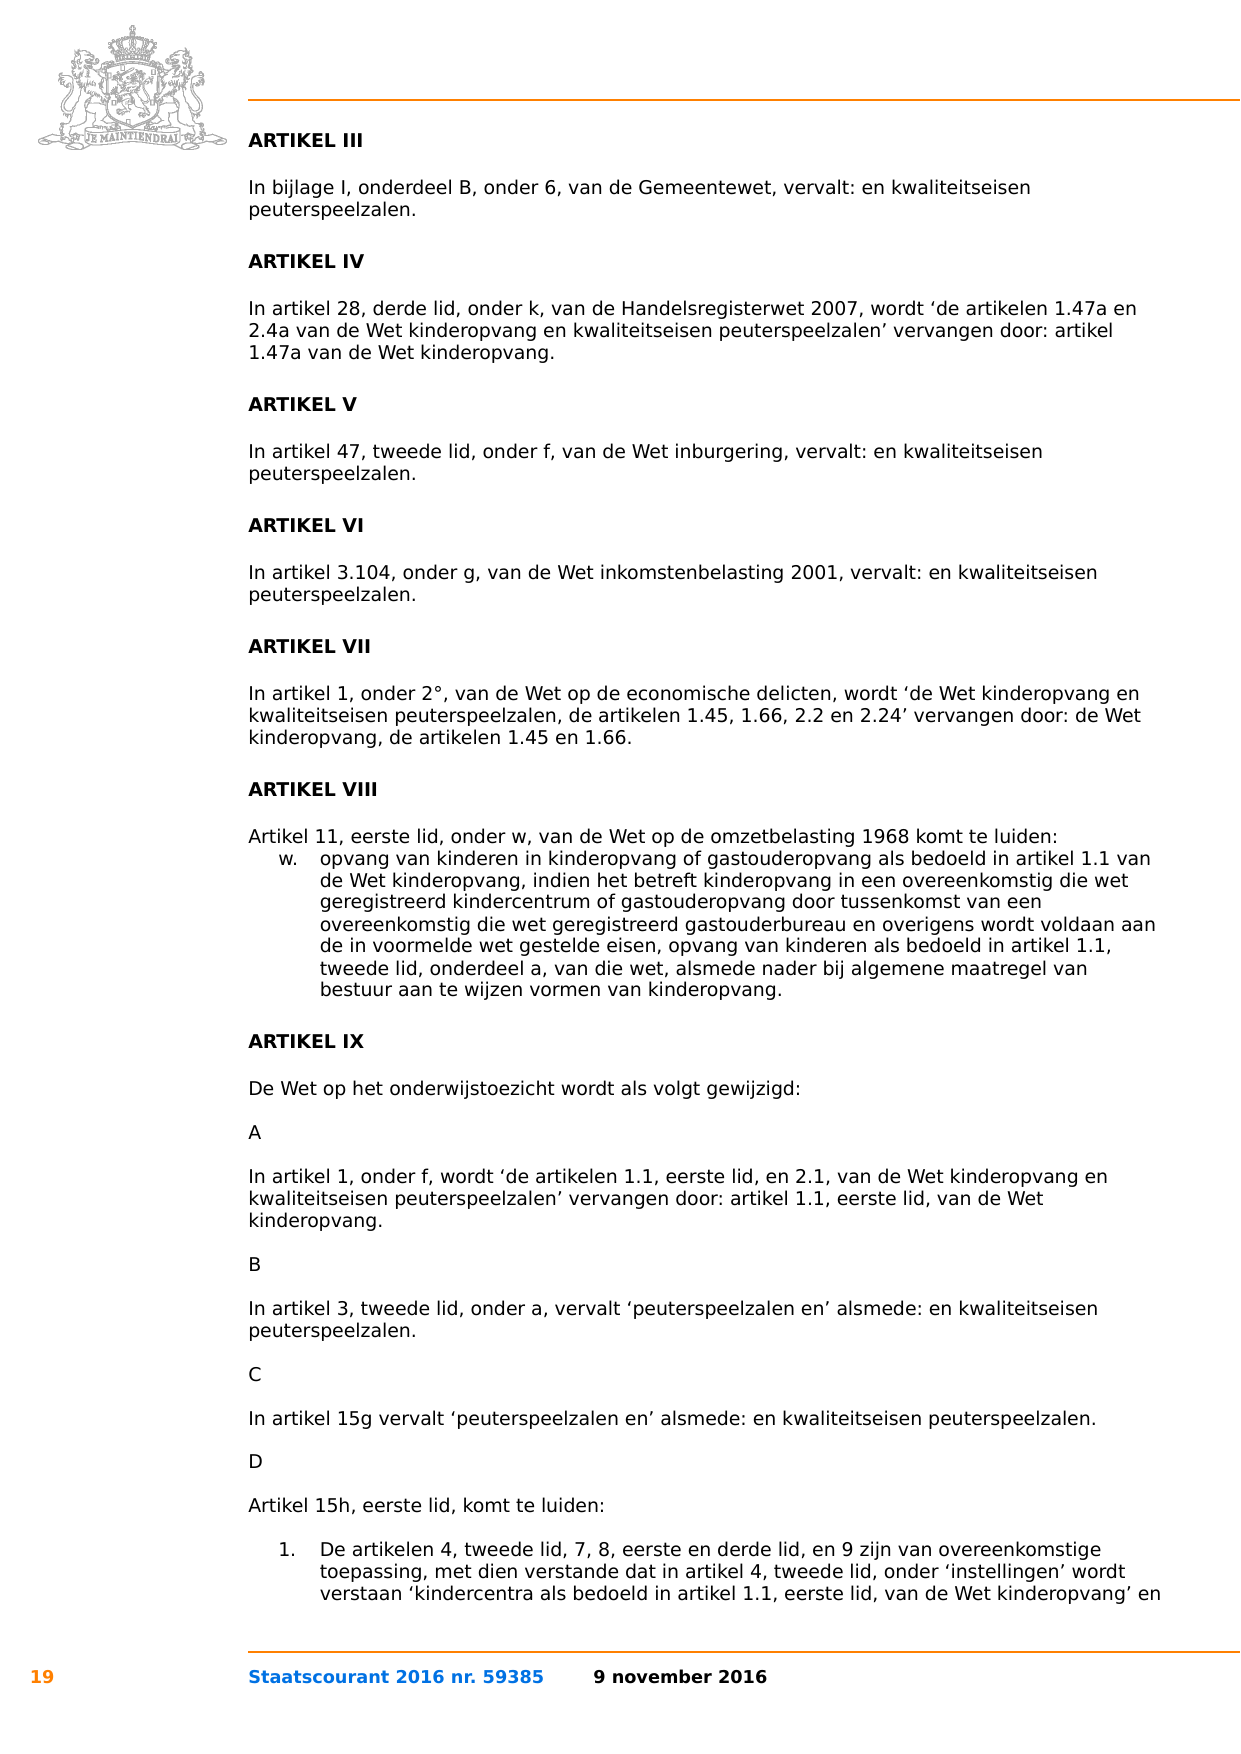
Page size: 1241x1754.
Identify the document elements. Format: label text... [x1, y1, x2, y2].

text In artikel 15g vervalt ‘peuterspeelzalen en’ alsmede: en kwaliteitseisen peuterspeelzalen. [248, 1407, 1163, 1429]
subtitle ARTIKEL VII [248, 636, 1163, 658]
text D [248, 1451, 1163, 1473]
text In artikel 28, derde lid, onder k, van de Handelsregisterwet 2007, wordt ‘de artikelen 1.47a en 2.4a van de Wet kinderopvang en kwaliteitseisen peuterspeelzalen’ vervangen door: artikel 1.47a van de Wet kinderopvang. [248, 298, 1163, 364]
text De Wet op het onderwijstoezicht wordt als volgt gewijzigd: [248, 1078, 1163, 1100]
text 1. De artikelen 4, tweede lid, 7, 8, eerste en derde lid, en 9 zijn van overeenkomstige toepassing, met dien verstande dat in artikel 4, tweede lid, onder ‘instellingen’ wordt verstaan ‘kindercentra als bedoeld in artikel 1.1, eerste lid, van de Wet kinderopvang’ en [278, 1539, 1163, 1605]
subtitle ARTIKEL IV [248, 251, 1163, 273]
text B [248, 1254, 1163, 1276]
subtitle ARTIKEL VIII [248, 778, 1163, 801]
text C [248, 1363, 1163, 1386]
text In artikel 47, tweede lid, onder f, van de Wet inburgering, vervalt: en kwaliteitseisen peuterspeelzalen. [248, 441, 1163, 485]
text In artikel 3, tweede lid, onder a, vervalt ‘peuterspeelzalen en’ alsmede: en kwaliteitseisen peuterspeelzalen. [248, 1298, 1163, 1342]
picture [38, 25, 227, 150]
text In artikel 3.104, onder g, van de Wet inkomstenbelasting 2001, vervalt: en kwaliteitseisen peuterspeelzalen. [248, 562, 1163, 606]
subtitle ARTIKEL III [248, 130, 1163, 152]
text In artikel 1, onder f, wordt ‘de artikelen 1.1, eerste lid, en 2.1, van de Wet kinderopvang en kwaliteitseisen peuterspeelzalen’ vervangen door: artikel 1.1, eerste lid, van de Wet kinderopvang. [248, 1166, 1163, 1232]
text Artikel 11, eerste lid, onder w, van de Wet op de omzetbelasting 1968 komt te luiden: [248, 826, 1163, 847]
text In bijlage I, onderdeel B, onder 6, van de Gemeentewet, vervalt: en kwaliteitseisen peuterspeelzalen. [248, 177, 1163, 221]
subtitle ARTIKEL VI [248, 515, 1163, 537]
text In artikel 1, onder 2°, van de Wet op de economische delicten, wordt ‘de Wet kinderopvang en kwaliteitseisen peuterspeelzalen, de artikelen 1.45, 1.66, 2.2 en 2.24’ vervangen door: de Wet kinderopvang, de artikelen 1.45 en 1.66. [248, 683, 1163, 748]
subtitle ARTIKEL IX [248, 1031, 1163, 1053]
text Artikel 15h, eerste lid, komt te luiden: [248, 1495, 1163, 1517]
subtitle ARTIKEL V [248, 394, 1163, 416]
text A [248, 1122, 1163, 1144]
text w. opvang van kinderen in kinderopvang of gastouderopvang als bedoeld in artikel 1.1 van de Wet kinderopvang, indien het betreft kinderopvang in een overeenkomstig die wet geregistreerd kindercentrum of gastouderopvang door tussenkomst van een overeenkomstig die wet geregistreerd gastouderbureau en overigens wordt voldaan aan de in voormelde wet gestelde eisen, opvang van kinderen als bedoeld in artikel 1.1, tweede lid, onderdeel a, van die wet, alsmede nader bij algemene maatregel van bestuur aan te wijzen vormen van kinderopvang. [278, 847, 1163, 1001]
